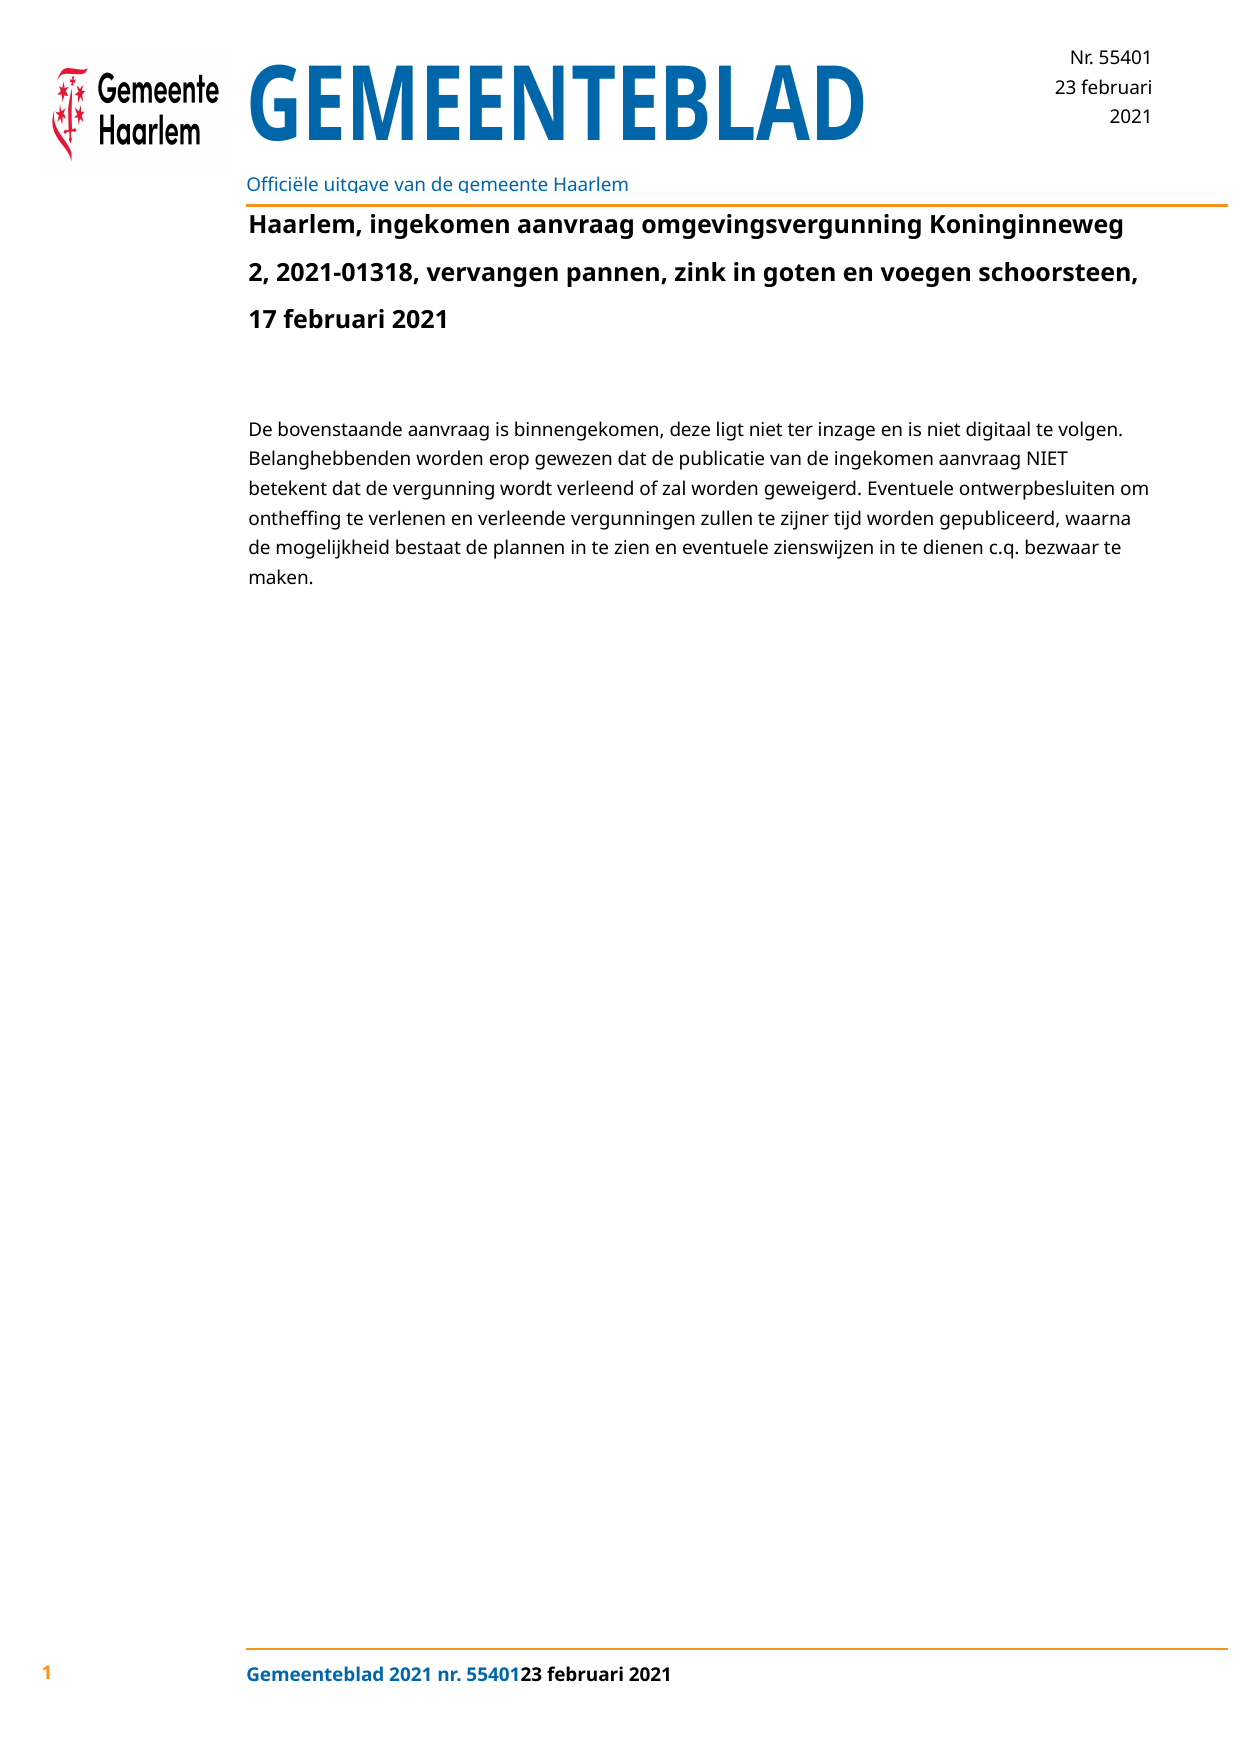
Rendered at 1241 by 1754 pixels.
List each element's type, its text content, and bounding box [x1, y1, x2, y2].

text Haarlem, ingekomen aanvraag omgevingsvergunning Koninginneweg 2, 2021-01318, vervangen pannen, zink in goten en voegen schoorsteen, 17 februari 2021 [248, 207, 1152, 336]
picture [41, 47, 231, 172]
text De bovenstaande aanvraag is binnengekomen, deze ligt niet ter inzage en is niet digitaal te volgen. Belanghebbenden worden erop gewezen dat de publicatie van de ingekomen aanvraag NIET betekent dat de vergunning wordt verleend of zal worden geweigerd. Eventuele ontwerpbesluiten om ontheffing te verlenen en verleende vergunningen zullen te zijner tijd worden gepubliceerd, waarna de mogelijkheid bestaat de plannen in te zien en eventuele zienswijzen in te dienen c.q. bezwaar te maken. [248, 416, 1152, 589]
